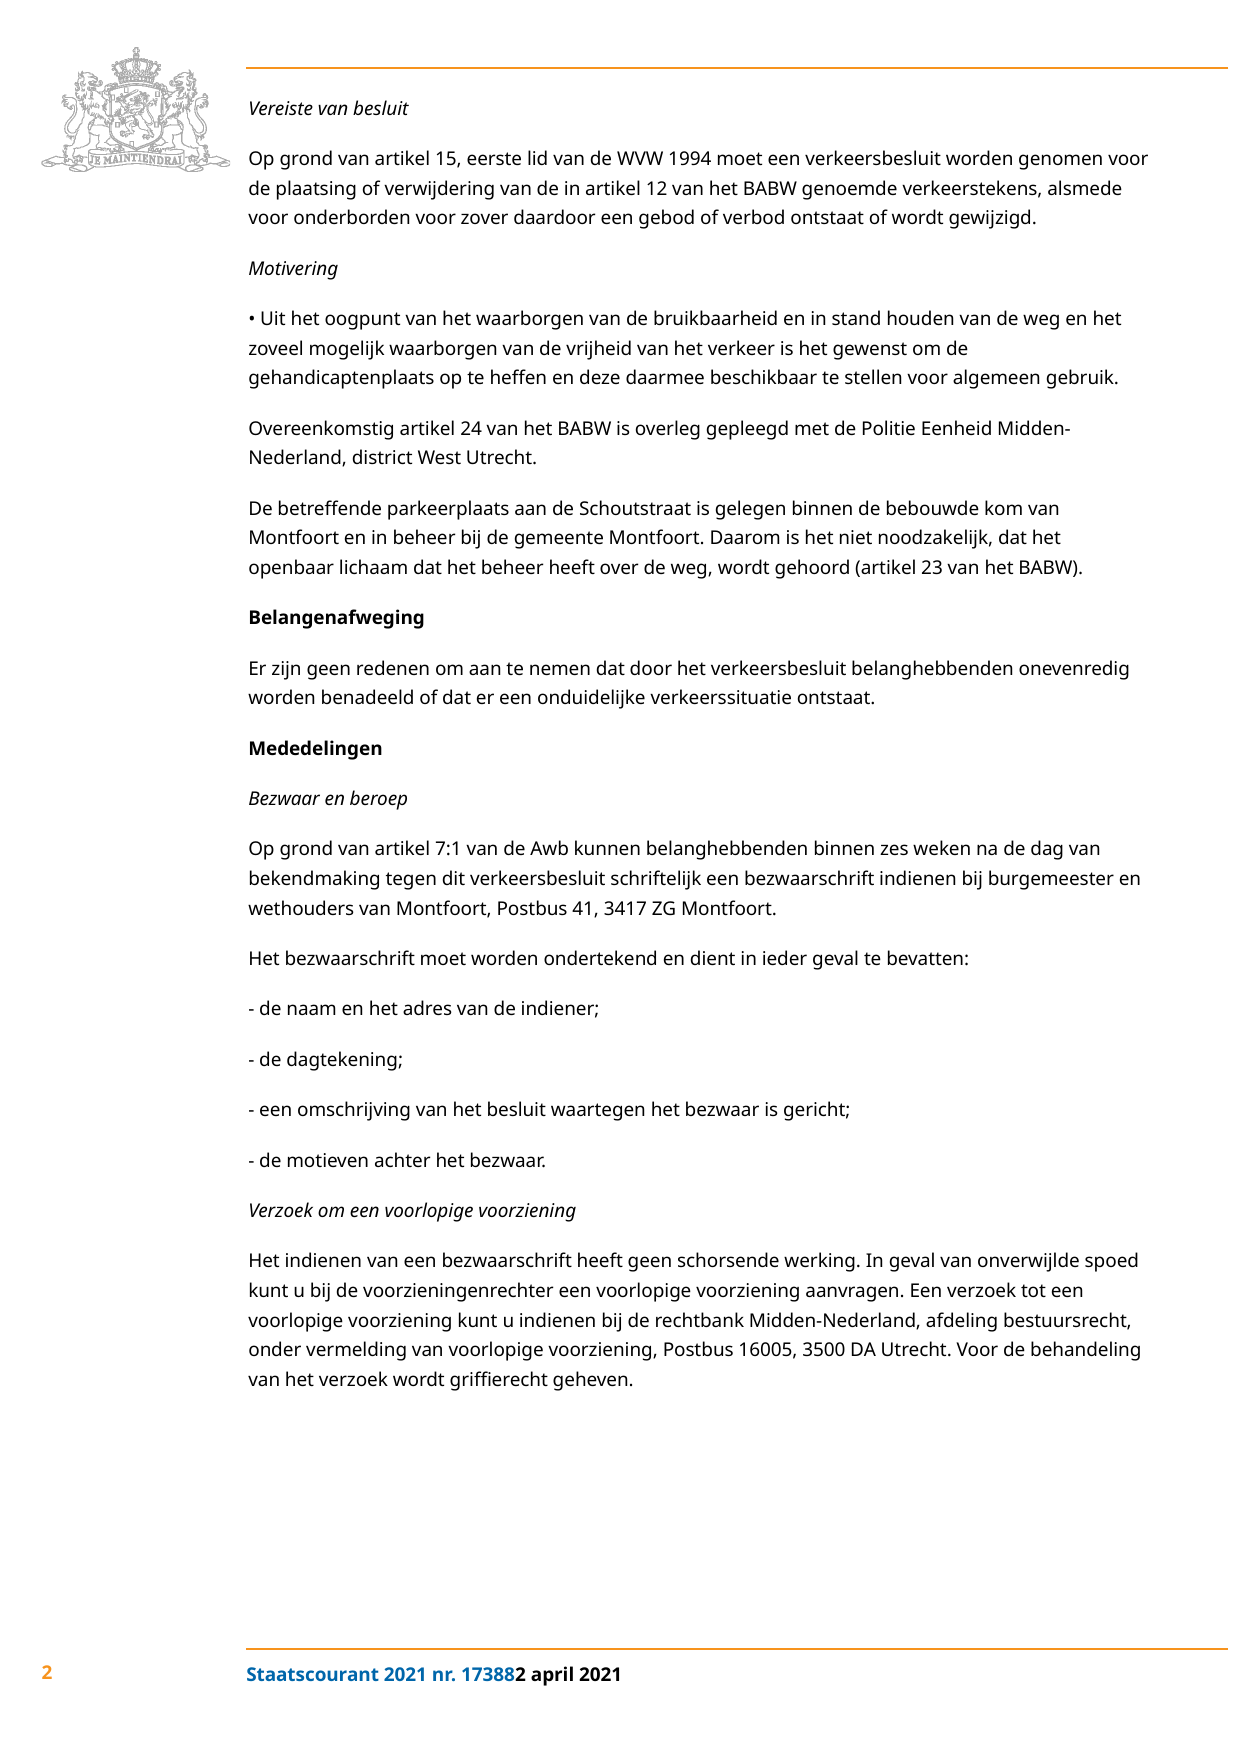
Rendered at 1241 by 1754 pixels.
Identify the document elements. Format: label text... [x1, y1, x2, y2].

picture [41, 47, 231, 172]
text De betreffende parkeerplaats aan de Schoutstraat is gelegen binnen de bebouwde kom van Montfoort en in beheer bij de gemeente Montfoort. Daarom is het niet noodzakelijk, dat het openbaar lichaam dat het beheer heeft over de weg, wordt gehoord (artikel 23 van het BABW). [248, 495, 1152, 580]
text - de motieven achter het bezwaar. [248, 1147, 1152, 1173]
text Op grond van artikel 7:1 van de Awb kunnen belanghebbenden binnen zes weken na de dag van bekendmaking tegen dit verkeersbesluit schriftelijk een bezwaarschrift indienen bij burgemeester en wethouders van Montfoort, Postbus 41, 3417 ZG Montfoort. [248, 836, 1152, 921]
text - een omschrijving van het besluit waartegen het bezwaar is gericht; [248, 1096, 1152, 1122]
text - de dagtekening; [248, 1046, 1152, 1072]
text Overeenkomstig artikel 24 van het BABW is overleg gepleegd met de Politie Eenheid Midden-Nederland, district West Utrecht. [248, 415, 1152, 470]
text Het bezwaarschrift moet worden ondertekend en dient in ieder geval te bevatten: [248, 945, 1152, 971]
text Het indienen van een bezwaarschrift heeft geen schorsende werking. In geval van onverwijlde spoed kunt u bij de voorzieningenrechter een voorlopige voorziening aanvragen. Een verzoek tot een voorlopige voorziening kunt u indienen bij de rechtbank Midden-Nederland, afdeling bestuursrecht, onder vermelding van voorlopige voorziening, Postbus 16005, 3500 DA Utrecht. Voor de behandeling van het verzoek wordt griffierecht geheven. [248, 1248, 1152, 1392]
text - de naam en het adres van de indiener; [248, 996, 1152, 1021]
text Bezwaar en beroep [248, 785, 1152, 811]
text • Uit het oogpunt van het waarborgen van de bruikbaarheid en in stand houden van de weg en het zoveel mogelijk waarborgen van de vrijheid van het verkeer is het gewenst om de gehandicaptenplaats op te heffen en deze daarmee beschikbaar te stellen voor algemeen gebruik. [248, 305, 1152, 390]
text Op grond van artikel 15, eerste lid van de WVW 1994 moet een verkeersbesluit worden genomen voor de plaatsing of verwijdering van de in artikel 12 van het BABW genoemde verkeerstekens, alsmede voor onderborden voor zover daardoor een gebod of verbod ontstaat of wordt gewijzigd. [248, 145, 1152, 230]
text Mededelingen [248, 735, 1152, 761]
text Belangenafweging [248, 604, 1152, 630]
text Verzoek om een voorlopige voorziening [248, 1197, 1152, 1223]
text Vereiste van besluit [248, 95, 1152, 121]
text Er zijn geen redenen om aan te nemen dat door het verkeersbesluit belanghebbenden onevenredig worden benadeeld of dat er een onduidelijke verkeerssituatie ontstaat. [248, 655, 1152, 710]
text Motivering [248, 255, 1152, 281]
